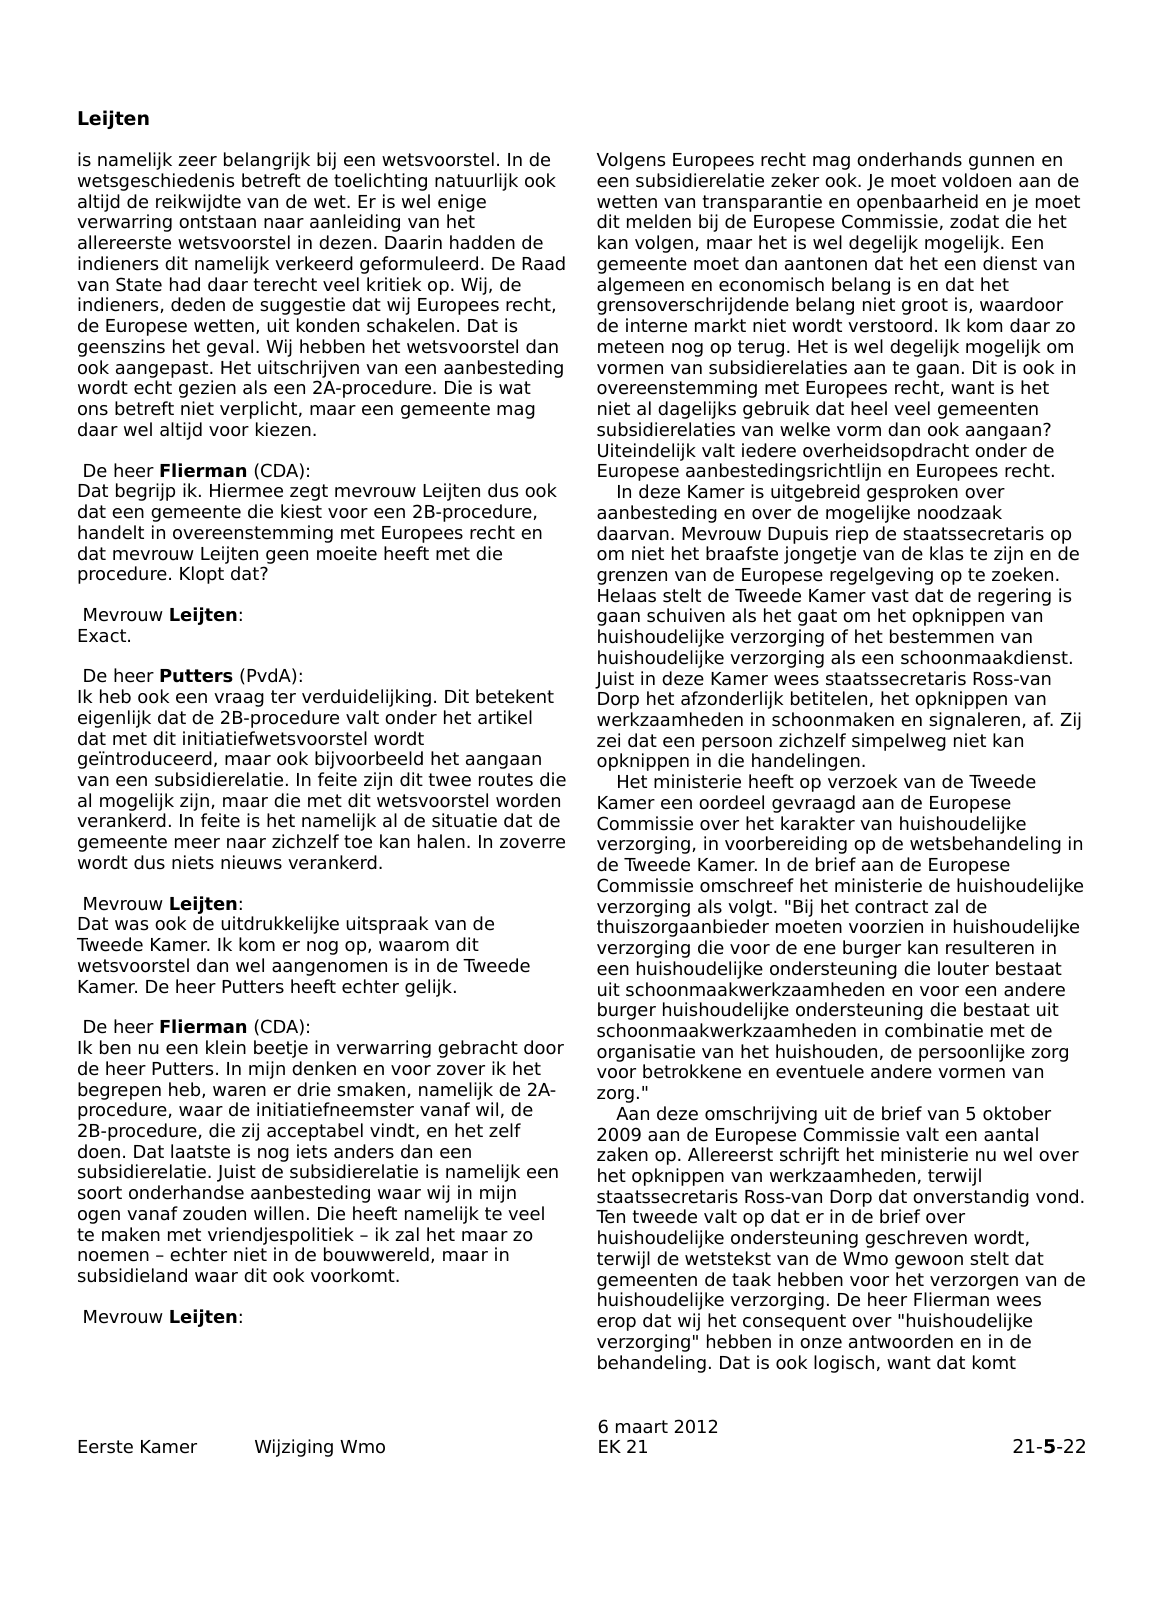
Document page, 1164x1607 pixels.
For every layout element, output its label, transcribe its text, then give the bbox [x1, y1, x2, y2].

text De heer Putters (PvdA): [77, 666, 567, 687]
text Dat begrijp ik. Hiermee zegt mevrouw Leijten dus ook dat een gemeente die kiest voor een 2B-procedure, handelt in overeenstemming met Europees recht en dat mevrouw Leijten geen moeite heeft met die procedure. Klopt dat? [77, 481, 567, 585]
text Ik heb ook een vraag ter verduidelijking. Dit betekent eigenlijk dat de 2B-procedure valt onder het artikel dat met dit initiatiefwetsvoorstel wordt geïntroduceerd, maar ook bijvoorbeeld het aangaan van een subsidierelatie. In feite zijn dit twee routes die al mogelijk zijn, maar die met dit wetsvoorstel worden verankerd. In feite is het namelijk al de situatie dat de gemeente meer naar zichzelf toe kan halen. In zoverre wordt dus niets nieuws verankerd. [77, 687, 567, 873]
text Het ministerie heeft op verzoek van de Tweede Kamer een oordeel gevraagd aan de Europese Commissie over het karakter van huishoudelijke verzorging, in voorbereiding op de wetsbehandeling in de Tweede Kamer. In de brief aan de Europese Commissie omschreef het ministerie de huishoudelijke verzorging als volgt. "Bij het contract zal de thuiszorgaanbieder moeten voorzien in huishoudelijke verzorging die voor de ene burger kan resulteren in een huishoudelijke ondersteuning die louter bestaat uit schoonmaakwerkzaamheden en voor een andere burger huishoudelijke ondersteuning die bestaat uit schoonmaakwerkzaamheden in combinatie met de organisatie van het huishouden, de persoonlijke zorg voor betrokkene en eventuele andere vormen van zorg." [596, 772, 1087, 1104]
text De heer Flierman (CDA): [77, 1017, 567, 1038]
text Mevrouw Leijten: [77, 605, 567, 626]
text De heer Flierman (CDA): [77, 460, 567, 481]
text Dat was ook de uitdrukkelijke uitspraak van de Tweede Kamer. Ik kom er nog op, waarom dit wetsvoorstel dan wel aangenomen is in de Tweede Kamer. De heer Putters heeft echter gelijk. [77, 914, 567, 997]
text Exact. [77, 626, 567, 646]
text Aan deze omschrijving uit de brief van 5 oktober 2009 aan de Europese Commissie valt een aantal zaken op. Allereerst schrijft het ministerie nu wel over het opknippen van werkzaamheden, terwijl staatssecretaris Ross-van Dorp dat onverstandig vond. Ten tweede valt op dat er in de brief over huishoudelijke ondersteuning geschreven wordt, terwijl de wetstekst van de Wmo gewoon stelt dat gemeenten de taak hebben voor het verzorgen van de huishoudelijke verzorging. De heer Flierman wees erop dat wij het consequent over "huishoudelijke verzorging" hebben in onze antwoorden en in de behandeling. Dat is ook logisch, want dat komt [596, 1104, 1087, 1373]
text Mevrouw Leijten: [77, 1307, 567, 1327]
text In deze Kamer is uitgebreid gesproken over aanbesteding en over de mogelijke noodzaak daarvan. Mevrouw Dupuis riep de staatssecretaris op om niet het braafste jongetje van de klas te zijn en de grenzen van de Europese regelgeving op te zoeken. Helaas stelt de Tweede Kamer vast dat de regering is gaan schuiven als het gaat om het opknippen van huishoudelijke verzorging of het bestemmen van huishoudelijke verzorging als een schoonmaakdienst. Juist in deze Kamer wees staatssecretaris Ross-van Dorp het afzonderlijk betitelen, het opknippen van werkzaamheden in schoonmaken en signaleren, af. Zij zei dat een persoon zichzelf simpelweg niet kan opknippen in die handelingen. [596, 482, 1087, 772]
text Volgens Europees recht mag onderhands gunnen en een subsidierelatie zeker ook. Je moet voldoen aan de wetten van transparantie en openbaarheid en je moet dit melden bij de Europese Commissie, zodat die het kan volgen, maar het is wel degelijk mogelijk. Een gemeente moet dan aantonen dat het een dienst van algemeen en economisch belang is en dat het grensoverschrijdende belang niet groot is, waardoor de interne markt niet wordt verstoord. Ik kom daar zo meteen nog op terug. Het is wel degelijk mogelijk om vormen van subsidierelaties aan te gaan. Dit is ook in overeenstemming met Europees recht, want is het niet al dagelijks gebruik dat heel veel gemeenten subsidierelaties van welke vorm dan ook aangaan? Uiteindelijk valt iedere overheidsopdracht onder de Europese aanbestedingsrichtlijn en Europees recht. [596, 150, 1087, 482]
text is namelijk zeer belangrijk bij een wetsvoorstel. In de wetsgeschiedenis betreft de toelichting natuurlijk ook altijd de reikwijdte van de wet. Er is wel enige verwarring ontstaan naar aanleiding van het allereerste wetsvoorstel in dezen. Daarin hadden de indieners dit namelijk verkeerd geformuleerd. De Raad van State had daar terecht veel kritiek op. Wij, de indieners, deden de suggestie dat wij Europees recht, de Europese wetten, uit konden schakelen. Dat is geenszins het geval. Wij hebben het wetsvoorstel dan ook aangepast. Het uitschrijven van een aanbesteding wordt echt gezien als een 2A-procedure. Die is wat ons betreft niet verplicht, maar een gemeente mag daar wel altijd voor kiezen. [77, 150, 567, 440]
text Ik ben nu een klein beetje in verwarring gebracht door de heer Putters. In mijn denken en voor zover ik het begrepen heb, waren er drie smaken, namelijk de 2A-procedure, waar de initiatiefneemster vanaf wil, de 2B-procedure, die zij acceptabel vindt, en het zelf doen. Dat laatste is nog iets anders dan een subsidierelatie. Juist de subsidierelatie is namelijk een soort onderhandse aanbesteding waar wij in mijn ogen vanaf zouden willen. Die heeft namelijk te veel te maken met vriendjespolitiek – ik zal het maar zo noemen – echter niet in de bouwwereld, maar in subsidieland waar dit ook voorkomt. [77, 1038, 567, 1287]
text Mevrouw Leijten: [77, 893, 567, 914]
